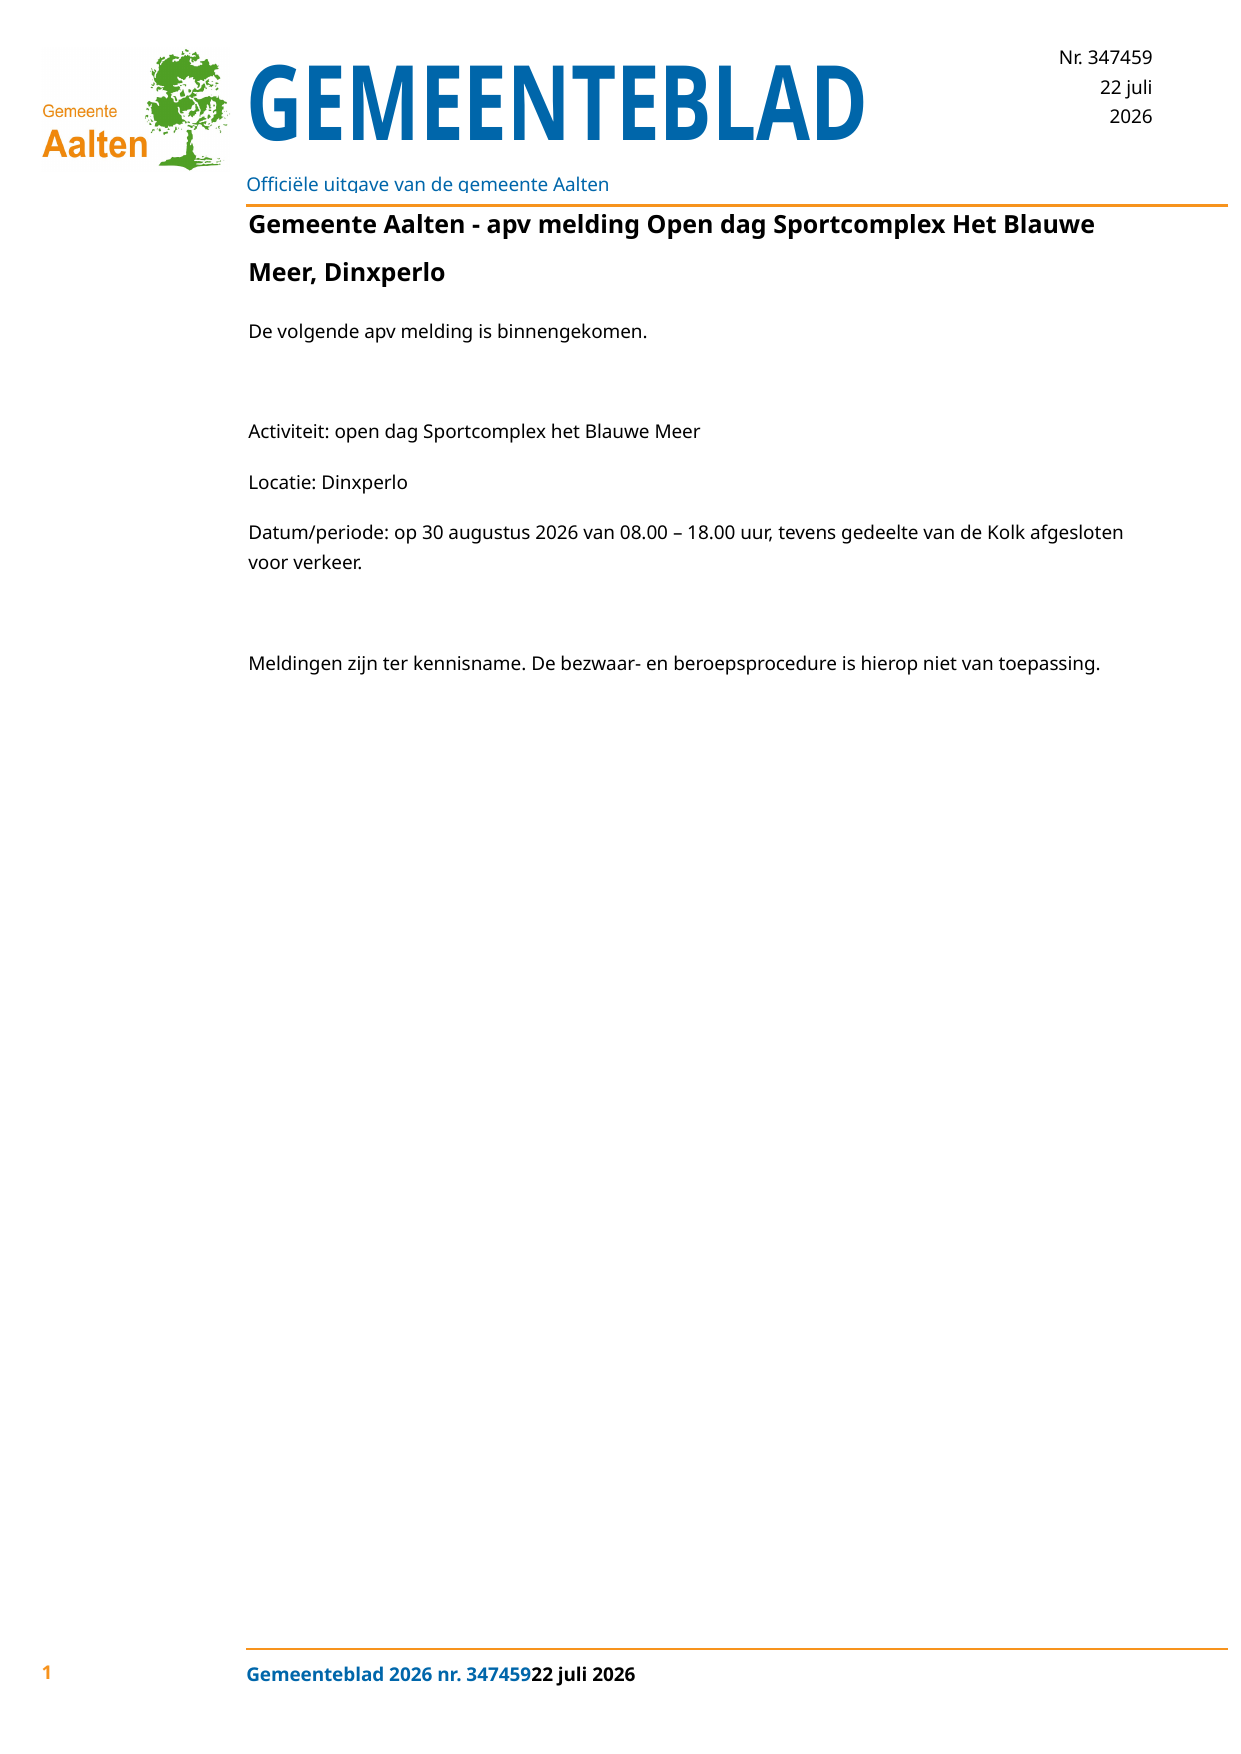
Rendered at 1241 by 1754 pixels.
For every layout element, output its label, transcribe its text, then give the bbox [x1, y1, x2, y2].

text Activiteit: open dag Sportcomplex het Blauwe Meer [248, 419, 1152, 444]
text Meldingen zijn ter kennisname. De bezwaar- en beroepsprocedure is hierop niet van toepassing. [248, 650, 1152, 676]
text Locatie: Dinxperlo [248, 469, 1152, 495]
text De volgende apv melding is binnengekomen. [248, 318, 1152, 344]
text Gemeente Aalten - apv melding Open dag Sportcomplex Het Blauwe Meer, Dinxperlo [248, 207, 1152, 288]
picture [41, 47, 231, 172]
text Datum/periode: op 30 augustus 2026 van 08.00 – 18.00 uur, tevens gedeelte van de Kolk afgesloten voor verkeer. [248, 519, 1152, 575]
